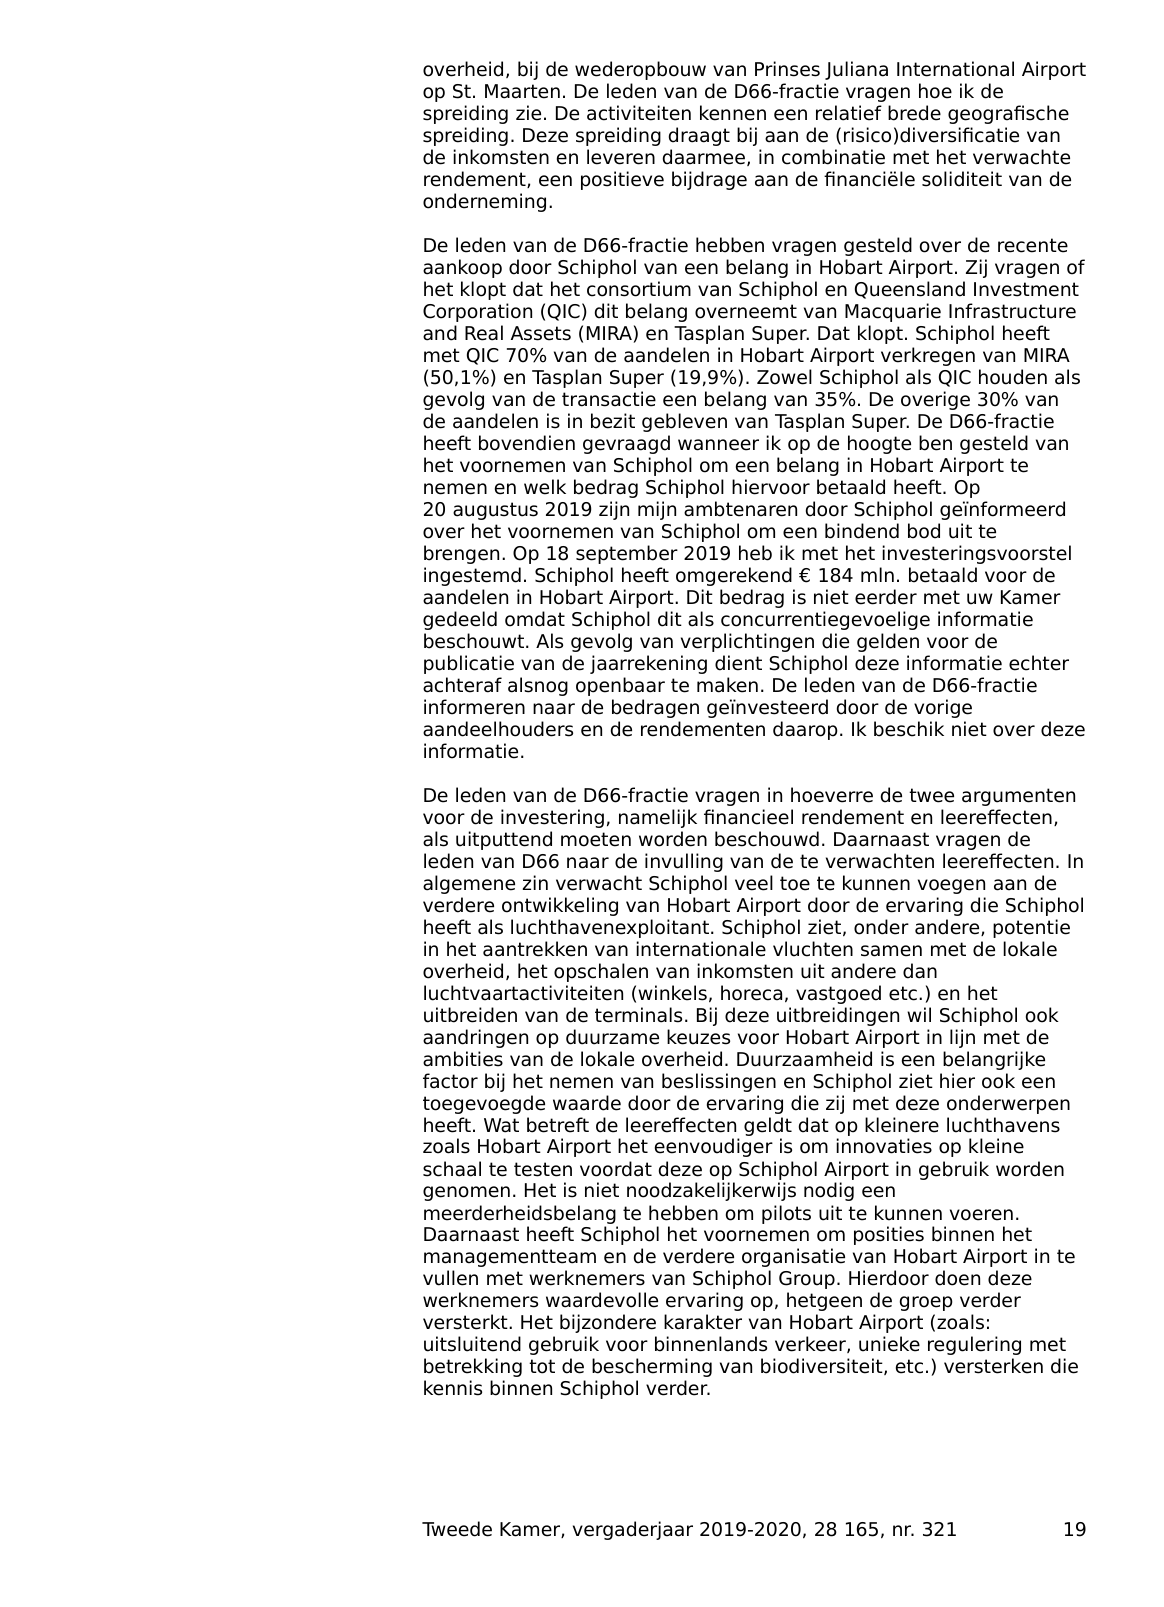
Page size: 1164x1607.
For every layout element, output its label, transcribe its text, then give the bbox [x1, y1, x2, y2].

text De leden van de D66-fractie hebben vragen gesteld over de recente aankoop door Schiphol van een belang in Hobart Airport. Zij vragen of het klopt dat het consortium van Schiphol en Queensland Investment Corporation (QIC) dit belang overneemt van Macquarie Infrastructure and Real Assets (MIRA) en Tasplan Super. Dat klopt. Schiphol heeft met QIC 70% van de aandelen in Hobart Airport verkregen van MIRA (50,1%) en Tasplan Super (19,9%). Zowel Schiphol als QIC houden als gevolg van de transactie een belang van 35%. De overige 30% van de aandelen is in bezit gebleven van Tasplan Super. De D66-fractie heeft bovendien gevraagd wanneer ik op de hoogte ben gesteld van het voornemen van Schiphol om een belang in Hobart Airport te nemen en welk bedrag Schiphol hiervoor betaald heeft. Op 20 augustus 2019 zijn mijn ambtenaren door Schiphol geïnformeerd over het voornemen van Schiphol om een bindend bod uit te brengen. Op 18 september 2019 heb ik met het investeringsvoorstel ingestemd. Schiphol heeft omgerekend € 184 mln. betaald voor de aandelen in Hobart Airport. Dit bedrag is niet eerder met uw Kamer gedeeld omdat Schiphol dit als concurrentiegevoelige informatie beschouwt. Als gevolg van verplichtingen die gelden voor de publicatie van de jaarrekening dient Schiphol deze informatie echter achteraf alsnog openbaar te maken. De leden van de D66-fractie informeren naar de bedragen geïnvesteerd door de vorige aandeelhouders en de rendementen daarop. Ik beschik niet over deze informatie. [422, 235, 1087, 763]
text De leden van de D66-fractie vragen in hoeverre de twee argumenten voor de investering, namelijk financieel rendement en leereffecten, als uitputtend moeten worden beschouwd. Daarnaast vragen de leden van D66 naar de invulling van de te verwachten leereffecten. In algemene zin verwacht Schiphol veel toe te kunnen voegen aan de verdere ontwikkeling van Hobart Airport door de ervaring die Schiphol heeft als luchthavenexploitant. Schiphol ziet, onder andere, potentie in het aantrekken van internationale vluchten samen met de lokale overheid, het opschalen van inkomsten uit andere dan luchtvaartactiviteiten (winkels, horeca, vastgoed etc.) en het uitbreiden van de terminals. Bij deze uitbreidingen wil Schiphol ook aandringen op duurzame keuzes voor Hobart Airport in lijn met de ambities van de lokale overheid. Duurzaamheid is een belangrijke factor bij het nemen van beslissingen en Schiphol ziet hier ook een toegevoegde waarde door de ervaring die zij met deze onderwerpen heeft. Wat betreft de leereffecten geldt dat op kleinere luchthavens zoals Hobart Airport het eenvoudiger is om innovaties op kleine schaal te testen voordat deze op Schiphol Airport in gebruik worden genomen. Het is niet noodzakelijkerwijs nodig een meerderheidsbelang te hebben om pilots uit te kunnen voeren. Daarnaast heeft Schiphol het voornemen om posities binnen het managementteam en de verdere organisatie van Hobart Airport in te vullen met werknemers van Schiphol Group. Hierdoor doen deze werknemers waardevolle ervaring op, hetgeen de groep verder versterkt. Het bijzondere karakter van Hobart Airport (zoals: uitsluitend gebruik voor binnenlands verkeer, unieke regulering met betrekking tot de bescherming van biodiversiteit, etc.) versterken die kennis binnen Schiphol verder. [422, 785, 1087, 1400]
text overheid, bij de wederopbouw van Prinses Juliana International Airport op St. Maarten. De leden van de D66-fractie vragen hoe ik de spreiding zie. De activiteiten kennen een relatief brede geografische spreiding. Deze spreiding draagt bij aan de (risico)diversificatie van de inkomsten en leveren daarmee, in combinatie met het verwachte rendement, een positieve bijdrage aan de financiële soliditeit van de onderneming. [422, 59, 1087, 213]
